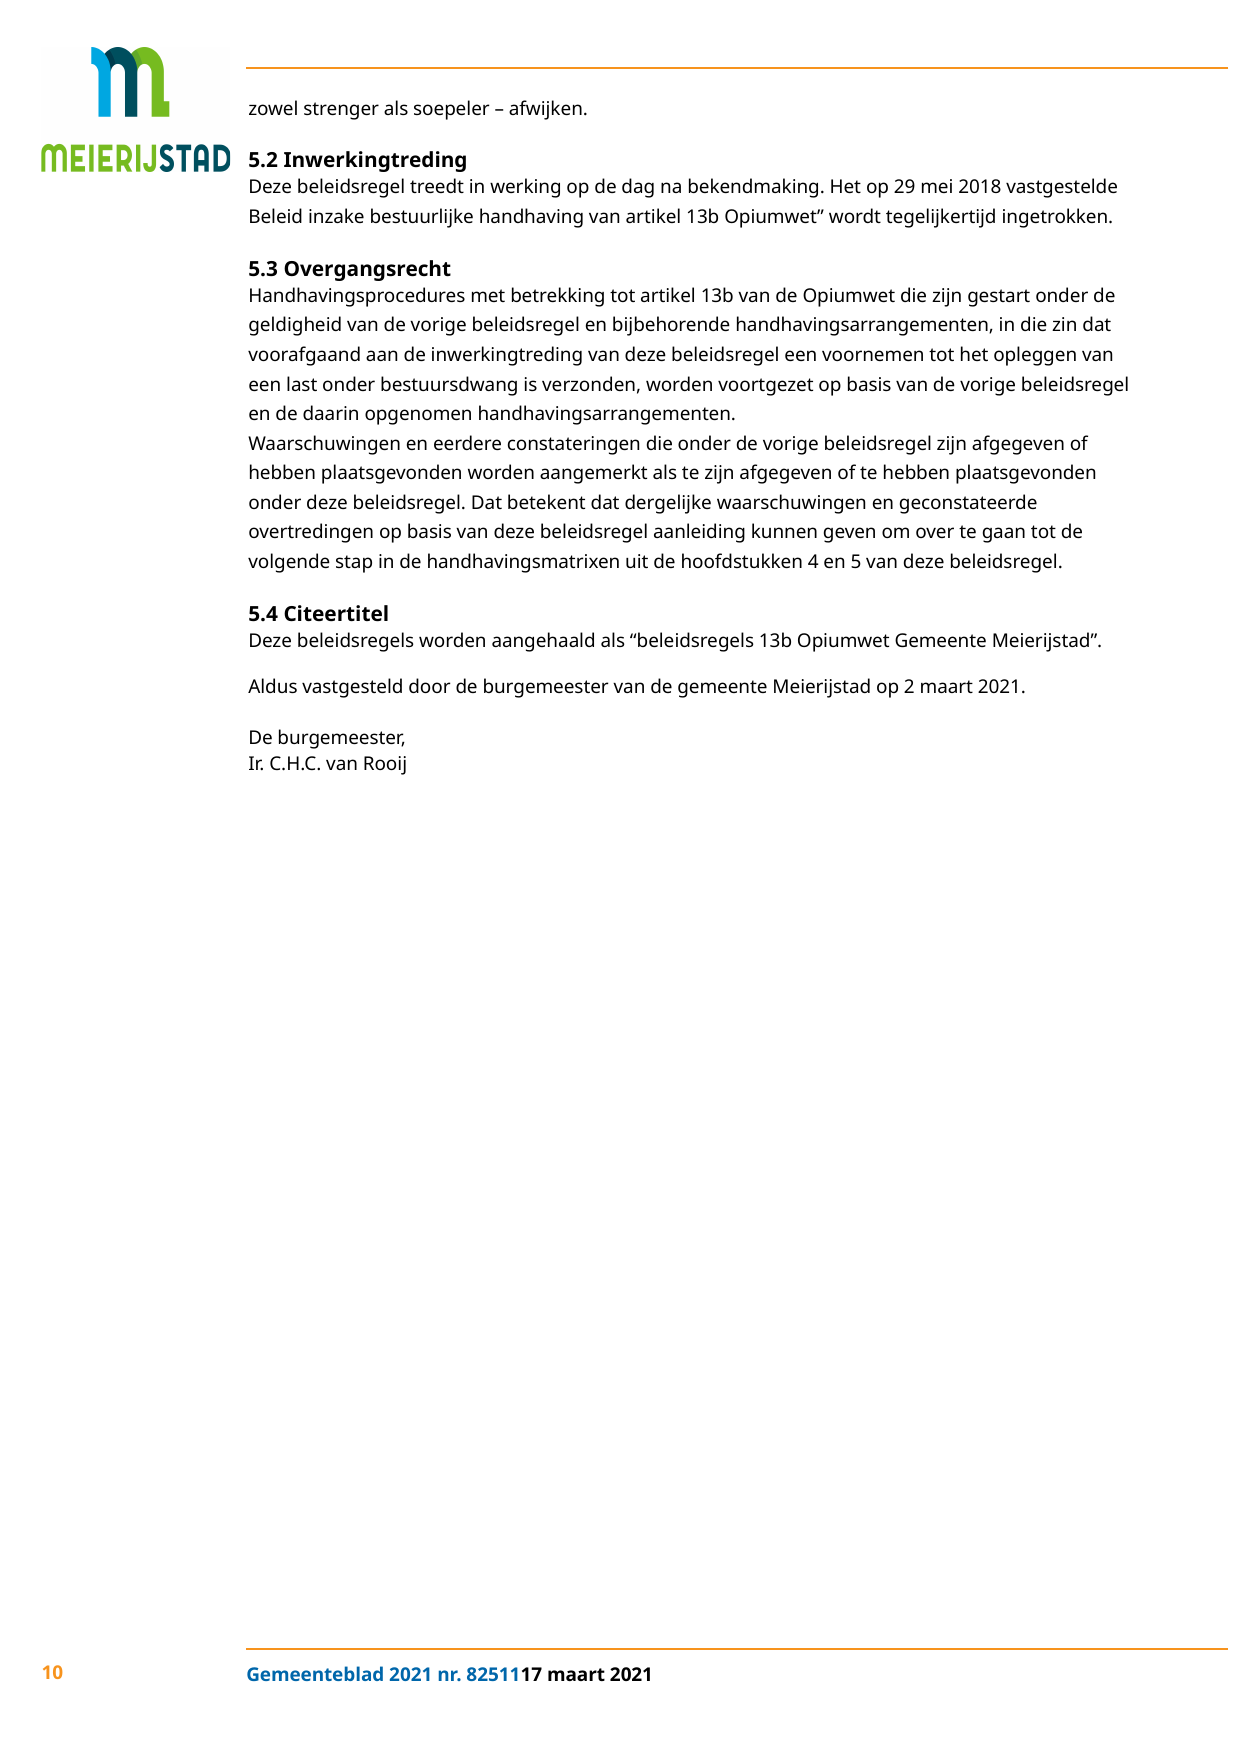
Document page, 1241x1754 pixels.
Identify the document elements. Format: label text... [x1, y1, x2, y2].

text Waarschuwingen en eerdere constateringen die onder de vorige beleidsregel zijn afgegeven of hebben plaatsgevonden worden aangemerkt als te zijn afgegeven of te hebben plaatsgevonden onder deze beleidsregel. Dat betekent dat dergelijke waarschuwingen en geconstateerde overtredingen op basis van deze beleidsregel aanleiding kunnen geven om over te gaan tot de volgende stap in de handhavingsmatrixen uit de hoofdstukken 4 en 5 van deze beleidsregel. [248, 430, 1152, 574]
text 5.3 Overgangsrecht [248, 254, 1152, 282]
picture [41, 47, 231, 172]
text 5.2 Inwerkingtreding [248, 145, 1152, 174]
text 5.4 Citeertitel [248, 599, 1152, 627]
text De burgemeester, [248, 724, 1152, 750]
text Deze beleidsregel treedt in werking op de dag na bekendmaking. Het op 29 mei 2018 vastgestelde Beleid inzake bestuurlijke handhaving van artikel 13b Opiumwet” wordt tegelijkertijd ingetrokken. [248, 174, 1152, 229]
text Deze beleidsregels worden aangehaald als “beleidsregels 13b Opiumwet Gemeente Meierijstad”. [248, 627, 1152, 653]
text zowel strenger als soepeler – afwijken. [248, 95, 1152, 121]
text Aldus vastgesteld door de burgemeester van de gemeente Meierijstad op 2 maart 2021. [248, 673, 1152, 698]
text Handhavingsprocedures met betrekking tot artikel 13b van de Opiumwet die zijn gestart onder de geldigheid van de vorige beleidsregel en bijbehorende handhavingsarrangementen, in die zin dat voorafgaand aan de inwerkingtreding van deze beleidsregel een voornemen tot het opleggen van een last onder bestuursdwang is verzonden, worden voortgezet op basis van de vorige beleidsregel en de daarin opgenomen handhavingsarrangementen. [248, 282, 1152, 426]
text Ir. C.H.C. van Rooij [248, 750, 1152, 776]
